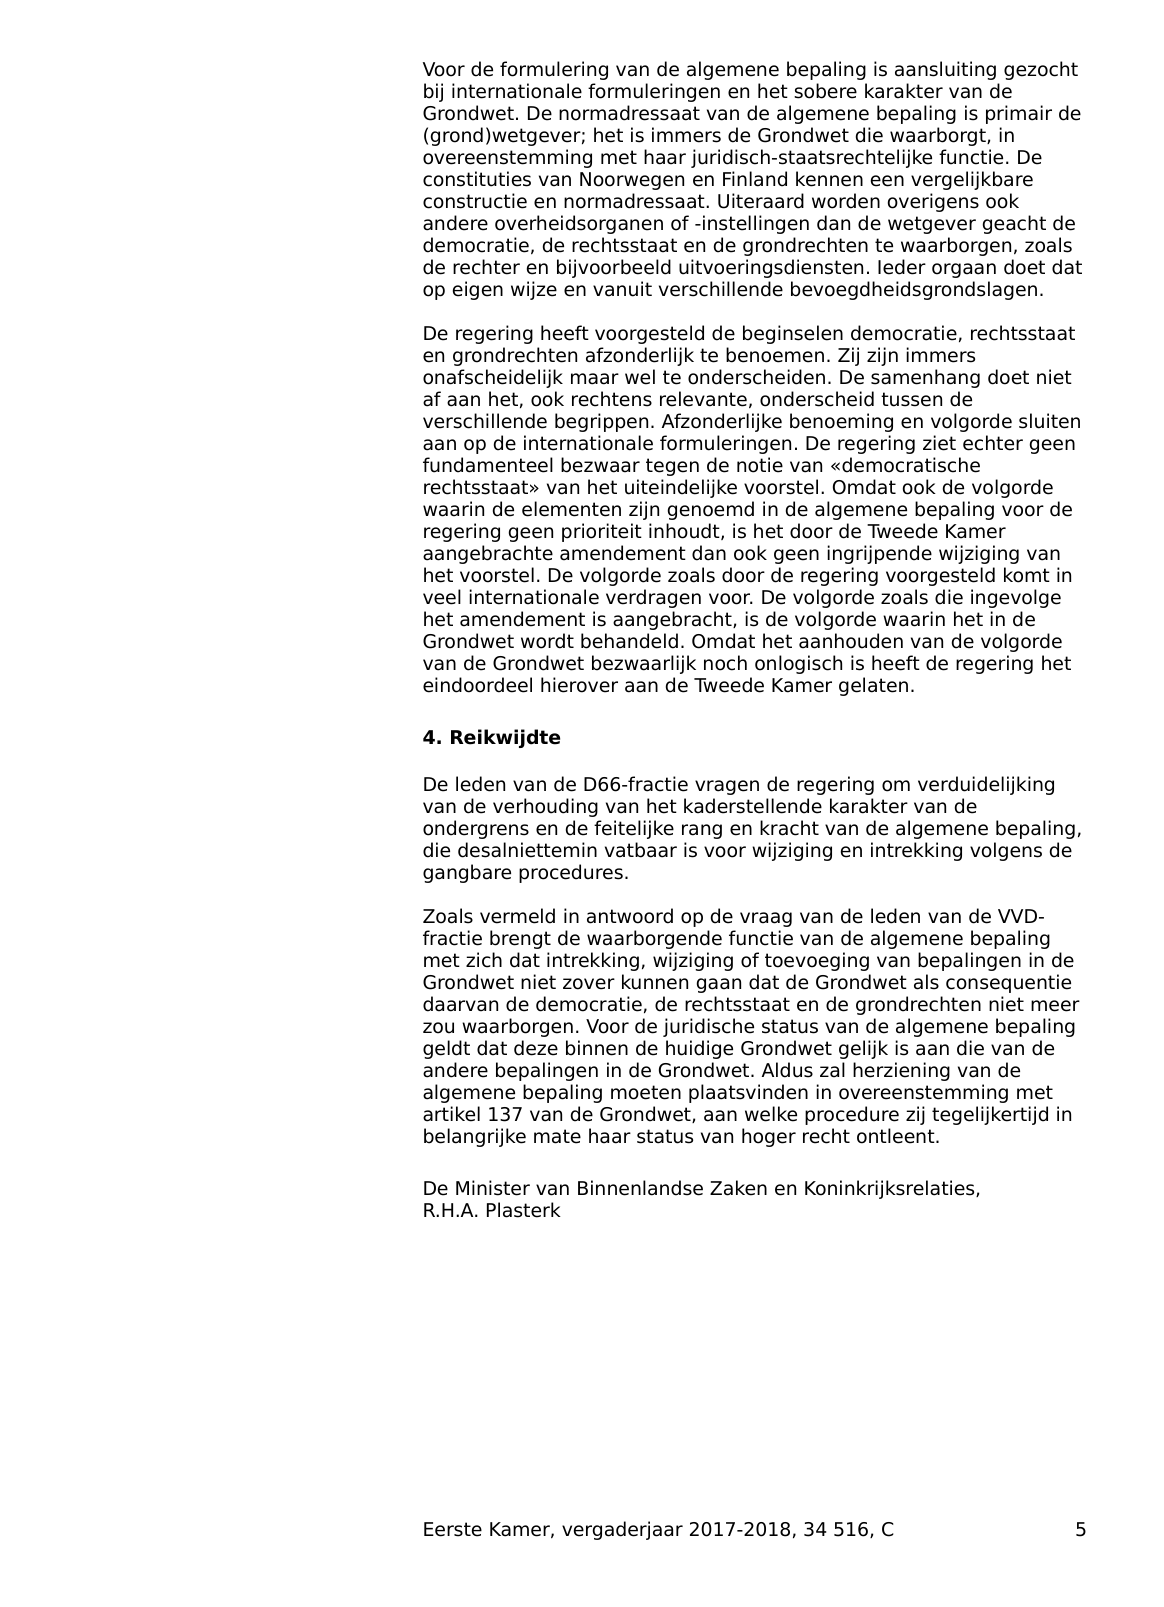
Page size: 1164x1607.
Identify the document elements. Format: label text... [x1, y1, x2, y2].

text De regering heeft voorgesteld de beginselen democratie, rechtsstaat en grondrechten afzonderlijk te benoemen. Zij zijn immers onafscheidelijk maar wel te onderscheiden. De samenhang doet niet af aan het, ook rechtens relevante, onderscheid tussen de verschillende begrippen. Afzonderlijke benoeming en volgorde sluiten aan op de internationale formuleringen. De regering ziet echter geen fundamenteel bezwaar tegen de notie van «democratische rechtsstaat» van het uiteindelijke voorstel. Omdat ook de volgorde waarin de elementen zijn genoemd in de algemene bepaling voor de regering geen prioriteit inhoudt, is het door de Tweede Kamer aangebrachte amendement dan ook geen ingrijpende wijziging van het voorstel. De volgorde zoals door de regering voorgesteld komt in veel internationale verdragen voor. De volgorde zoals die ingevolge het amendement is aangebracht, is de volgorde waarin het in de Grondwet wordt behandeld. Omdat het aanhouden van de volgorde van de Grondwet bezwaarlijk noch onlogisch is heeft de regering het eindoordeel hierover aan de Tweede Kamer gelaten. [422, 323, 1087, 697]
text De leden van de D66-fractie vragen de regering om verduidelijking van de verhouding van het kaderstellende karakter van de ondergrens en de feitelijke rang en kracht van de algemene bepaling, die desalniettemin vatbaar is voor wijziging en intrekking volgens de gangbare procedures. [422, 774, 1087, 883]
text Voor de formulering van de algemene bepaling is aansluiting gezocht bij internationale formuleringen en het sobere karakter van de Grondwet. De normadressaat van de algemene bepaling is primair de (grond)wetgever; het is immers de Grondwet die waarborgt, in overeenstemming met haar juridisch-staatsrechtelijke functie. De constituties van Noorwegen en Finland kennen een vergelijkbare constructie en normadressaat. Uiteraard worden overigens ook andere overheidsorganen of -instellingen dan de wetgever geacht de democratie, de rechtsstaat en de grondrechten te waarborgen, zoals de rechter en bijvoorbeeld uitvoeringsdiensten. Ieder orgaan doet dat op eigen wijze en vanuit verschillende bevoegdheidsgrondslagen. [422, 59, 1087, 301]
subtitle 4. Reikwijdte [422, 727, 1087, 749]
text Zoals vermeld in antwoord op de vraag van de leden van de VVD-fractie brengt de waarborgende functie van de algemene bepaling met zich dat intrekking, wijziging of toevoeging van bepalingen in de Grondwet niet zover kunnen gaan dat de Grondwet als consequentie daarvan de democratie, de rechtsstaat en de grondrechten niet meer zou waarborgen. Voor de juridische status van de algemene bepaling geldt dat deze binnen de huidige Grondwet gelijk is aan die van de andere bepalingen in de Grondwet. Aldus zal herziening van de algemene bepaling moeten plaatsvinden in overeenstemming met artikel 137 van de Grondwet, aan welke procedure zij tegelijkertijd in belangrijke mate haar status van hoger recht ontleent. [422, 906, 1087, 1147]
text De Minister van Binnenlandse Zaken en Koninkrijksrelaties, R.H.A. Plasterk [422, 1177, 1087, 1221]
